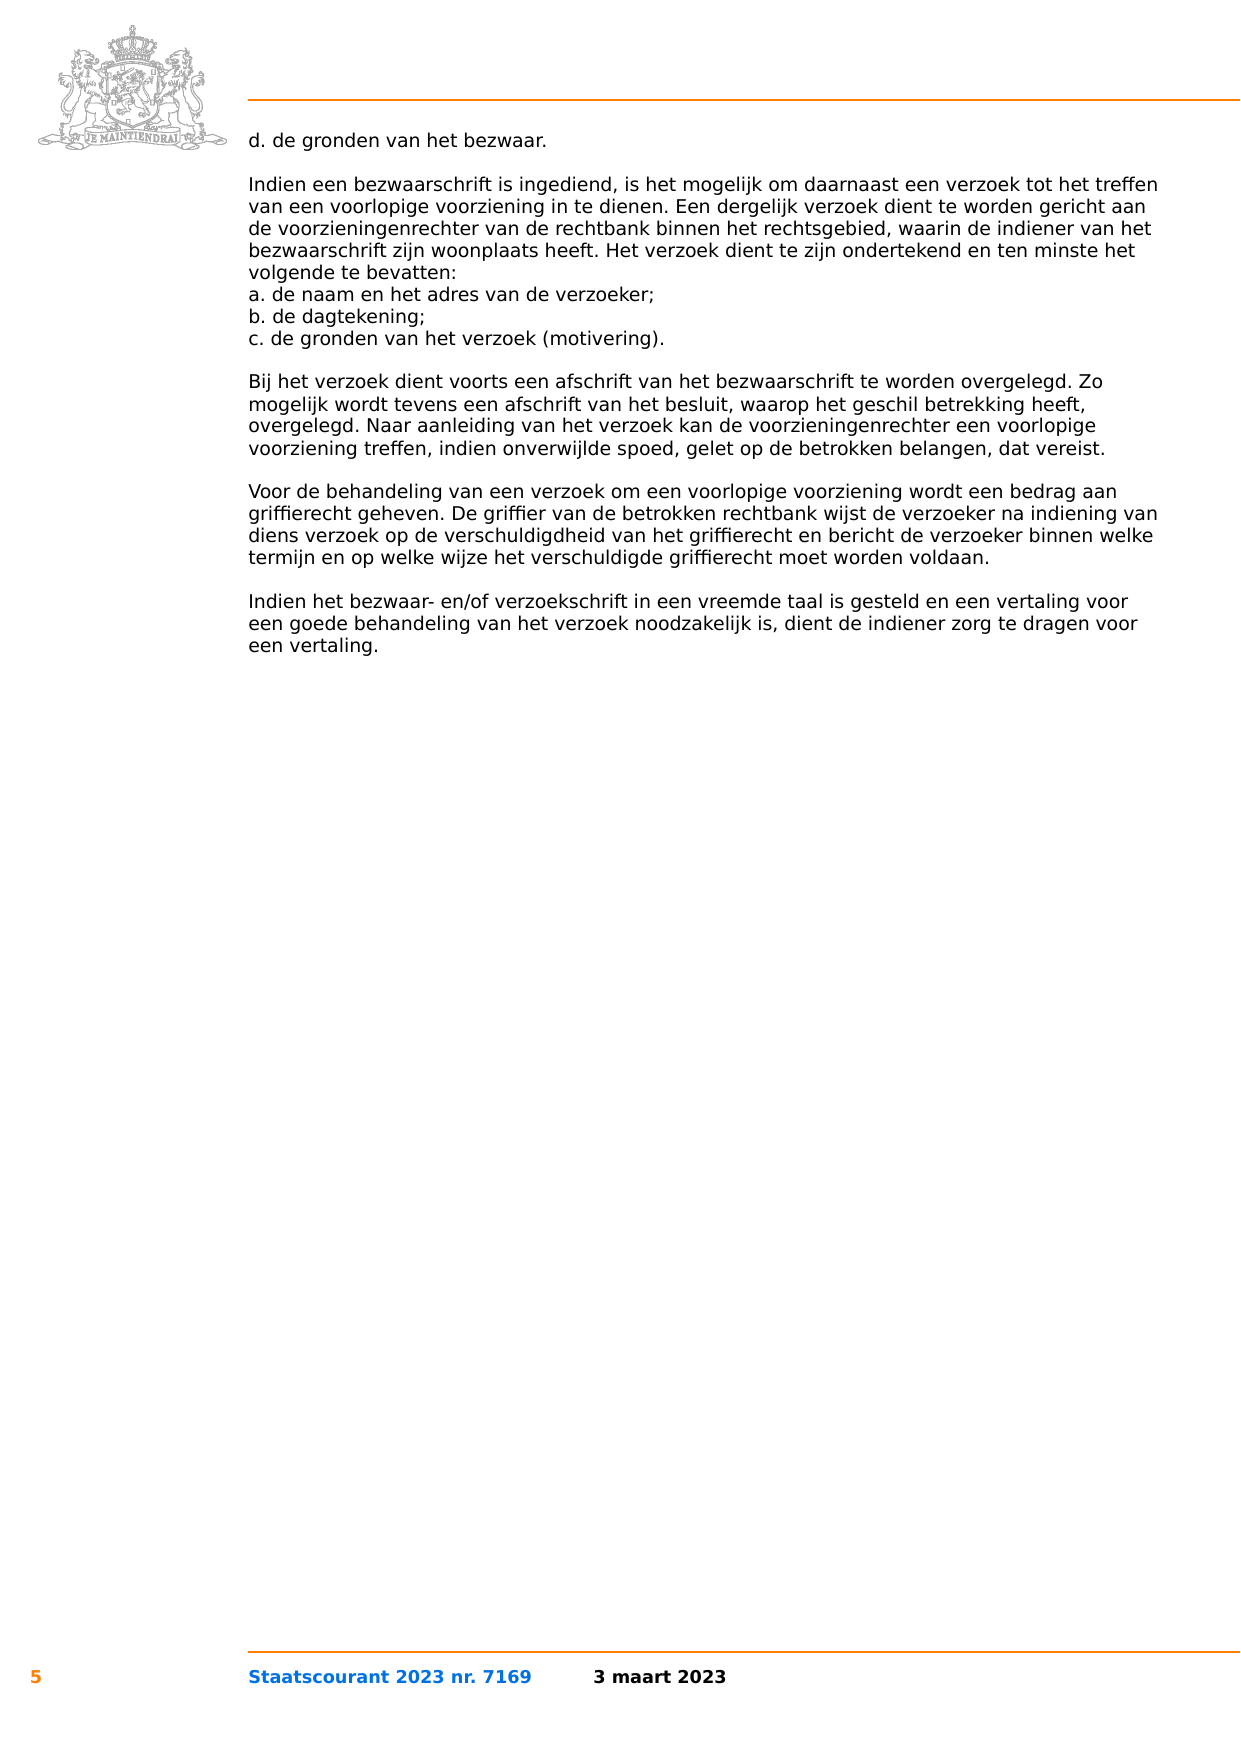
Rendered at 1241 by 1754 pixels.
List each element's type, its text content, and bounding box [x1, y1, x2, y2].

text c. de gronden van het verzoek (motivering). [248, 328, 1163, 349]
text a. de naam en het adres van de verzoeker; [248, 284, 1163, 306]
text d. de gronden van het bezwaar. [248, 130, 1163, 152]
text Bij het verzoek dient voorts een afschrift van het bezwaarschrift te worden overgelegd. Zo mogelijk wordt tevens een afschrift van het besluit, waarop het geschil betrekking heeft, overgelegd. Naar aanleiding van het verzoek kan de voorzieningenrechter een voorlopige voorziening treffen, indien onverwijlde spoed, gelet op de betrokken belangen, dat vereist. [248, 371, 1163, 459]
text b. de dagtekening; [248, 306, 1163, 328]
text Voor de behandeling van een verzoek om een voorlopige voorziening wordt een bedrag aan griffierecht geheven. De griffier van de betrokken rechtbank wijst de verzoeker na indiening van diens verzoek op de verschuldigdheid van het griffierecht en bericht de verzoeker binnen welke termijn en op welke wijze het verschuldigde griffierecht moet worden voldaan. [248, 481, 1163, 569]
text Indien het bezwaar- en/of verzoekschrift in een vreemde taal is gesteld en een vertaling voor een goede behandeling van het verzoek noodzakelijk is, dient de indiener zorg te dragen voor een vertaling. [248, 591, 1163, 657]
picture [38, 25, 227, 150]
text Indien een bezwaarschrift is ingediend, is het mogelijk om daarnaast een verzoek tot het treffen van een voorlopige voorziening in te dienen. Een dergelijk verzoek dient te worden gericht aan de voorzieningenrechter van de rechtbank binnen het rechtsgebied, waarin de indiener van het bezwaarschrift zijn woonplaats heeft. Het verzoek dient te zijn ondertekend en ten minste het volgende te bevatten: [248, 174, 1163, 284]
